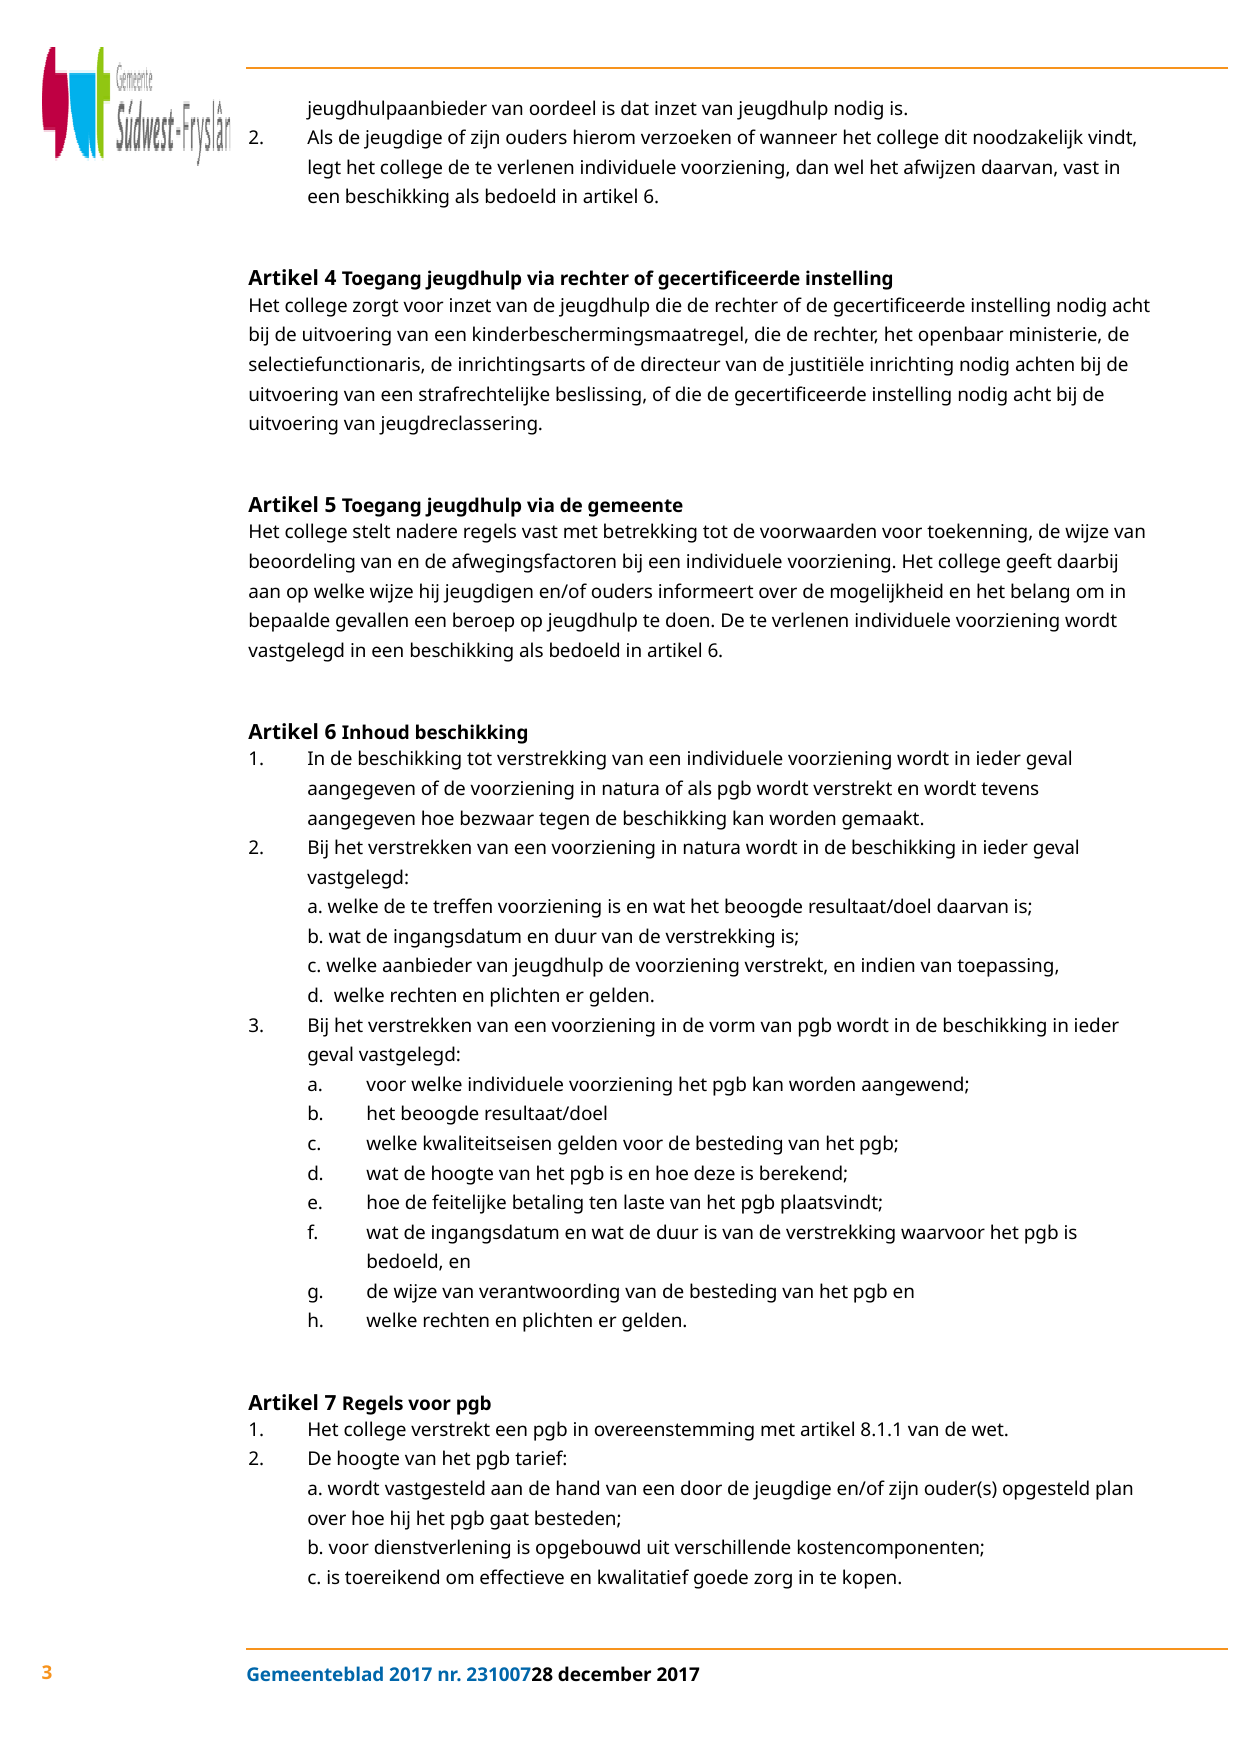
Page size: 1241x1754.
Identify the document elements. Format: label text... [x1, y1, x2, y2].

list In de beschikking tot verstrekking van een individuele voorziening wordt in ieder geval aangegeven of de voorziening in natura of als pgb wordt verstrekt en wordt tevens aangegeven hoe bezwaar tegen de beschikking kan worden gemaakt. [248, 746, 1152, 830]
list Bij het verstrekken van een voorziening in natura wordt in de beschikking in ieder geval vastgelegd: [248, 834, 1152, 889]
list a. welke de te treffen voorziening is en wat het beoogde resultaat/doel daarvan is; [248, 893, 1152, 919]
list c. is toereikend om effectieve en kwalitatief goede zorg in te kopen. [248, 1564, 1152, 1590]
list voor welke individuele voorziening het pgb kan worden aangewend; [307, 1071, 1152, 1097]
list Als de jeugdige of zijn ouders hierom verzoeken of wanneer het college dit noodzakelijk vindt, legt het college de te verlenen individuele voorziening, dan wel het afwijzen daarvan, vast in een beschikking als bedoeld in artikel 6. [248, 124, 1152, 209]
list a. wordt vastgesteld aan de hand van een door de jeugdige en/of zijn ouder(s) opgesteld plan over hoe hij het pgb gaat besteden; [248, 1475, 1152, 1531]
list De hoogte van het pgb tarief: [248, 1446, 1152, 1471]
list d. welke rechten en plichten er gelden. [248, 982, 1152, 1008]
list Het college verstrekt een pgb in overeenstemming met artikel 8.1.1 van de wet. [248, 1416, 1152, 1442]
list hoe de feitelijke betaling ten laste van het pgb plaatsvindt; [307, 1189, 1152, 1215]
text Het college zorgt voor inzet van de jeugdhulp die de rechter of de gecertificeerde instelling nodig acht bij de uitvoering van een kinderbeschermingsmaatregel, die de rechter, het openbaar ministerie, de selectiefunctionaris, de inrichtingsarts of de directeur van de justitiële inrichting nodig achten bij de uitvoering van een strafrechtelijke beslissing, of die de gecertificeerde instelling nodig acht bij de uitvoering van jeugdreclassering. [248, 292, 1152, 436]
list c. welke aanbieder van jeugdhulp de voorziening verstrekt, en indien van toepassing, [248, 953, 1152, 978]
list jeugdhulpaanbieder van oordeel is dat inzet van jeugdhulp nodig is. [248, 95, 1152, 121]
list welke kwaliteitseisen gelden voor de besteding van het pgb; [307, 1130, 1152, 1156]
list b. wat de ingangsdatum en duur van de verstrekking is; [248, 923, 1152, 949]
text Artikel 4 Toegang jeugdhulp via rechter of gecertificeerde instelling [248, 263, 1152, 292]
list Bij het verstrekken van een voorziening in de vorm van pgb wordt in de beschikking in ieder geval vastgelegd: [248, 1012, 1152, 1067]
list b. voor dienstverlening is opgebouwd uit verschillende kostencomponenten; [248, 1534, 1152, 1560]
picture [41, 47, 231, 172]
list wat de hoogte van het pgb is en hoe deze is berekend; [307, 1160, 1152, 1185]
text Artikel 6 Inhoud beschikking [248, 717, 1152, 746]
list welke rechten en plichten er gelden. [307, 1308, 1152, 1333]
text Artikel 5 Toegang jeugdhulp via de gemeente [248, 490, 1152, 519]
text Artikel 7 Regels voor pgb [248, 1388, 1152, 1416]
list de wijze van verantwoording van de besteding van het pgb en [307, 1278, 1152, 1304]
text Het college stelt nadere regels vast met betrekking tot de voorwaarden voor toekenning, de wijze van beoordeling van en de afwegingsfactoren bij een individuele voorziening. Het college geeft daarbij aan op welke wijze hij jeugdigen en/of ouders informeert over de mogelijkheid en het belang om in bepaalde gevallen een beroep op jeugdhulp te doen. De te verlenen individuele voorziening wordt vastgelegd in een beschikking als bedoeld in artikel 6. [248, 519, 1152, 663]
list het beoogde resultaat/doel [307, 1101, 1152, 1126]
list wat de ingangsdatum en wat de duur is van de verstrekking waarvoor het pgb is bedoeld, en [307, 1219, 1152, 1274]
